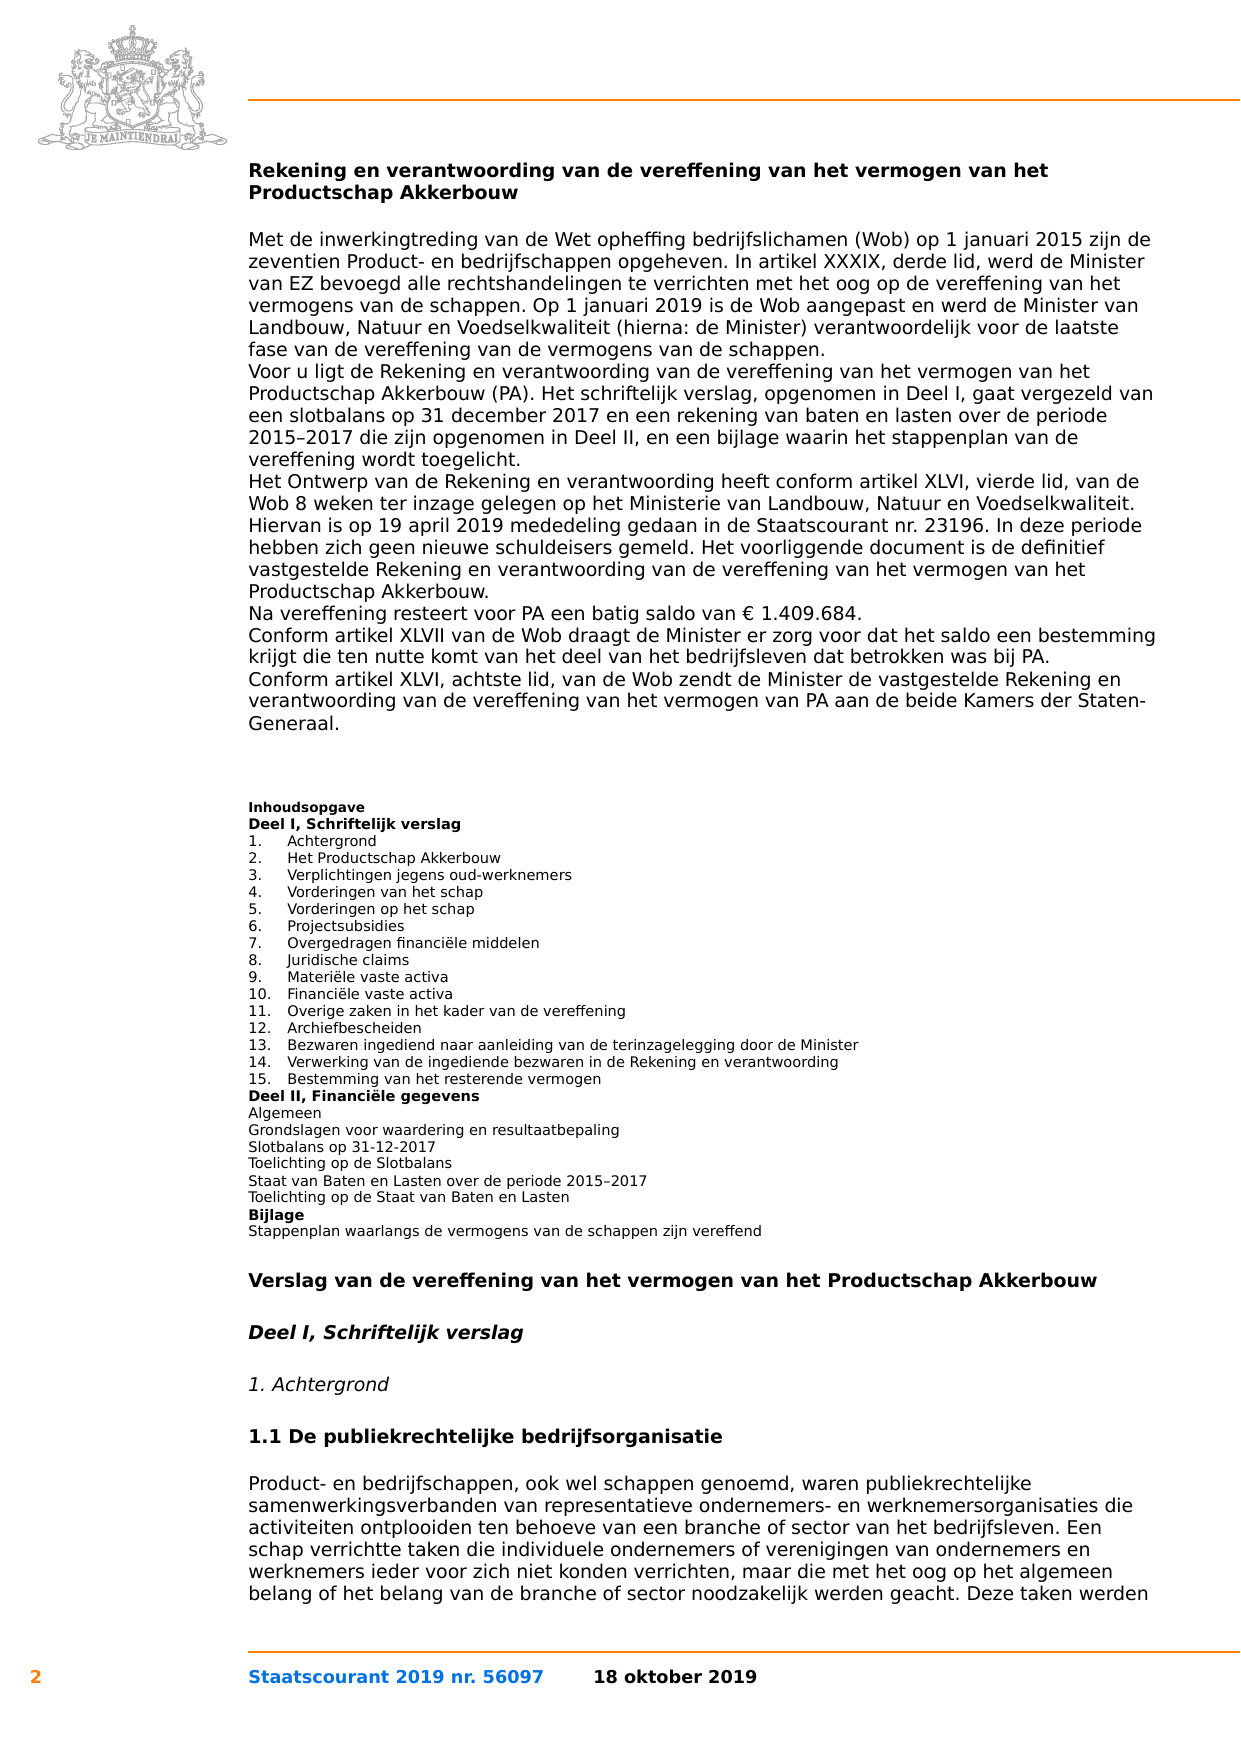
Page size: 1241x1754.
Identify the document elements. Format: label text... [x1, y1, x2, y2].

table_cell Deel I, Schriftelijk verslag [248, 816, 1163, 833]
table_cell Overige zaken in het kader van de vereffening [281, 1003, 1163, 1019]
table_header Inhoudsopgave [248, 800, 1163, 816]
table_cell 3. [248, 867, 281, 884]
table_cell Bestemming van het resterende vermogen [281, 1071, 1163, 1087]
subtitle Rekening en verantwoording van de vereffening van het vermogen van het Productschap Akkerbouw [248, 160, 1163, 204]
table_cell Overgedragen financiële middelen [281, 935, 1163, 952]
table_cell 6. [248, 918, 281, 935]
table_cell 15. [248, 1071, 281, 1087]
text Na vereffening resteert voor PA een batig saldo van € 1.409.684. [248, 602, 1163, 624]
table_cell 7. [248, 935, 281, 952]
table_cell 1. [248, 833, 281, 850]
text Voor u ligt de Rekening en verantwoording van de vereffening van het vermogen van het Productschap Akkerbouw (PA). Het schriftelijk verslag, opgenomen in Deel I, gaat vergezeld van een slotbalans op 31 december 2017 en een rekening van baten en lasten over de periode 2015–2017 die zijn opgenomen in Deel II, en een bijlage waarin het stappenplan van de vereffening wordt toegelicht. [248, 361, 1163, 471]
subtitle 1. Achtergrond [248, 1374, 1163, 1396]
table_cell Verplichtingen jegens oud-werknemers [281, 867, 1163, 884]
table_cell Verwerking van de ingediende bezwaren in de Rekening en verantwoording [281, 1054, 1163, 1071]
text Conform artikel XLVII van de Wob draagt de Minister er zorg voor dat het saldo een bestemming krijgt die ten nutte komt van het deel van het bedrijfsleven dat betrokken was bij PA. [248, 624, 1163, 668]
table_cell Grondslagen voor waardering en resultaatbepaling [248, 1121, 1163, 1138]
picture [38, 25, 227, 150]
table_cell 8. [248, 952, 281, 969]
table_cell 12. [248, 1020, 281, 1037]
table_cell 14. [248, 1054, 281, 1071]
table_cell Toelichting op de Slotbalans [248, 1155, 1163, 1172]
table_cell Projectsubsidies [281, 918, 1163, 935]
text Product- en bedrijfschappen, ook wel schappen genoemd, waren publiekrechtelijke samenwerkingsverbanden van representatieve ondernemers- en werknemersorganisaties die activiteiten ontplooiden ten behoeve van een branche of sector van het bedrijfsleven. Een schap verrichtte taken die individuele ondernemers of verenigingen van ondernemers en werknemers ieder voor zich niet konden verrichten, maar die met het oog op het algemeen belang of het belang van de branche of sector noodzakelijk werden geacht. Deze taken werden [248, 1473, 1163, 1605]
table_cell 5. [248, 901, 281, 918]
table_cell Archiefbescheiden [281, 1020, 1163, 1037]
table_cell Vorderingen op het schap [281, 901, 1163, 918]
table_cell Juridische claims [281, 952, 1163, 969]
table_cell Bijlage [248, 1206, 1163, 1223]
table_cell Het Productschap Akkerbouw [281, 850, 1163, 867]
table_cell Toelichting op de Staat van Baten en Lasten [248, 1189, 1163, 1206]
table_cell Slotbalans op 31-12-2017 [248, 1139, 1163, 1155]
table_cell Achtergrond [281, 833, 1163, 850]
table_cell Materiële vaste activa [281, 969, 1163, 986]
table_cell Deel II, Financiële gegevens [248, 1088, 1163, 1104]
subtitle Verslag van de vereffening van het vermogen van het Productschap Akkerbouw [248, 1270, 1163, 1292]
table_cell Staat van Baten en Lasten over de periode 2015–2017 [248, 1173, 1163, 1189]
table_cell Vorderingen van het schap [281, 884, 1163, 901]
table_cell 9. [248, 969, 281, 986]
table_cell Financiële vaste activa [281, 986, 1163, 1003]
subtitle Deel I, Schriftelijk verslag [248, 1322, 1163, 1344]
subtitle 1.1 De publiekrechtelijke bedrijfsorganisatie [248, 1426, 1163, 1448]
table_cell Stappenplan waarlangs de vermogens van de schappen zijn vereffend [248, 1223, 1163, 1240]
table_cell 11. [248, 1003, 281, 1019]
text Conform artikel XLVI, achtste lid, van de Wob zendt de Minister de vastgestelde Rekening en verantwoording van de vereffening van het vermogen van PA aan de beide Kamers der Staten-Generaal. [248, 668, 1163, 734]
text Het Ontwerp van de Rekening en verantwoording heeft conform artikel XLVI, vierde lid, van de Wob 8 weken ter inzage gelegen op het Ministerie van Landbouw, Natuur en Voedselkwaliteit. Hiervan is op 19 april 2019 mededeling gedaan in de Staatscourant nr. 23196. In deze periode hebben zich geen nieuwe schuldeisers gemeld. Het voorliggende document is de definitief vastgestelde Rekening en verantwoording van de vereffening van het vermogen van het Productschap Akkerbouw. [248, 471, 1163, 602]
table_cell Algemeen [248, 1105, 1163, 1121]
text Met de inwerkingtreding van de Wet opheffing bedrijfslichamen (Wob) op 1 januari 2015 zijn de zeventien Product- en bedrijfschappen opgeheven. In artikel XXXIX, derde lid, werd de Minister van EZ bevoegd alle rechtshandelingen te verrichten met het oog op de vereffening van het vermogens van de schappen. Op 1 januari 2019 is de Wob aangepast en werd de Minister van Landbouw, Natuur en Voedselkwaliteit (hierna: de Minister) verantwoordelijk voor de laatste fase van de vereffening van de vermogens van de schappen. [248, 229, 1163, 361]
table_cell 2. [248, 850, 281, 867]
table_cell 4. [248, 884, 281, 901]
table_cell 10. [248, 986, 281, 1003]
table_cell Bezwaren ingediend naar aanleiding van de terinzagelegging door de Minister [281, 1037, 1163, 1053]
table_cell 13. [248, 1037, 281, 1053]
